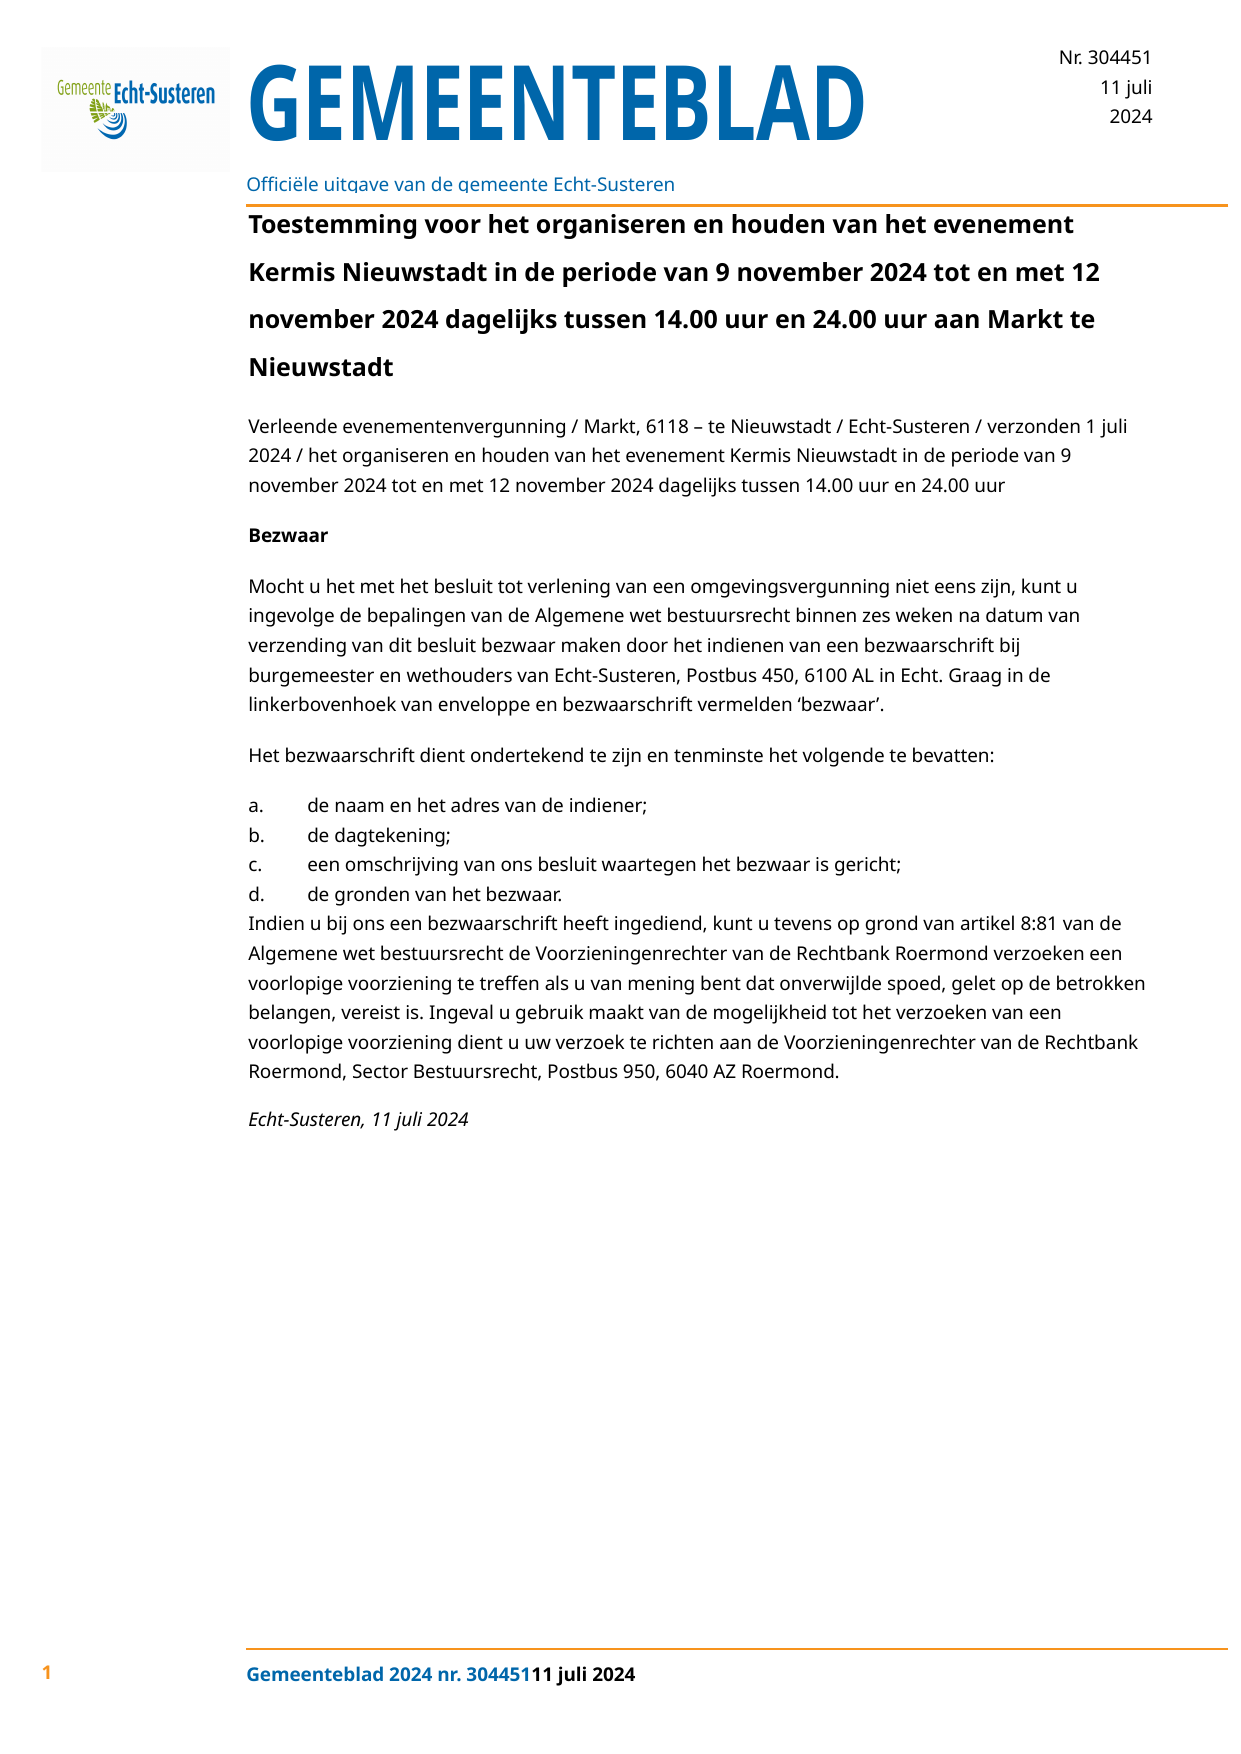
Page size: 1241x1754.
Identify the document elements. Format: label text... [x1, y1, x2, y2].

text Mocht u het met het besluit tot verlening van een omgevingsvergunning niet eens zijn, kunt u ingevolge de bepalingen van de Algemene wet bestuursrecht binnen zes weken na datum van verzending van dit besluit bezwaar maken door het indienen van een bezwaarschrift bij burgemeester en wethouders van Echt-Susteren, Postbus 450, 6100 AL in Echt. Graag in de linkerbovenhoek van enveloppe en bezwaarschrift vermelden ‘bezwaar’. [248, 573, 1152, 717]
text Bezwaar [248, 523, 1152, 548]
text Echt-Susteren, 11 juli 2024 [248, 1106, 1152, 1132]
text Verleende evenementenvergunning / Markt, 6118 – te Nieuwstadt / Echt-Susteren / verzonden 1 juli 2024 / het organiseren en houden van het evenement Kermis Nieuwstadt in de periode van 9 november 2024 tot en met 12 november 2024 dagelijks tussen 14.00 uur en 24.00 uur [248, 413, 1152, 498]
list de gronden van het bezwaar. [248, 881, 1152, 907]
list de dagtekening; [248, 822, 1152, 848]
text Indien u bij ons een bezwaarschrift heeft ingediend, kunt u tevens op grond van artikel 8:81 van de Algemene wet bestuursrecht de Voorzieningenrechter van de Rechtbank Roermond verzoeken een voorlopige voorziening te treffen als u van mening bent dat onverwijlde spoed, gelet op de betrokken belangen, vereist is. Ingeval u gebruik maakt van de mogelijkheid tot het verzoeken van een voorlopige voorziening dient u uw verzoek te richten aan de Voorzieningenrechter van de Rechtbank Roermond, Sector Bestuursrecht, Postbus 950, 6040 AZ Roermond. [248, 911, 1152, 1084]
picture [41, 47, 231, 172]
text Toestemming voor het organiseren en houden van het evenement Kermis Nieuwstadt in de periode van 9 november 2024 tot en met 12 november 2024 dagelijks tussen 14.00 uur en 24.00 uur aan Markt te Nieuwstadt [248, 207, 1152, 384]
list een omschrijving van ons besluit waartegen het bezwaar is gericht; [248, 851, 1152, 877]
text Het bezwaarschrift dient ondertekend te zijn en tenminste het volgende te bevatten: [248, 742, 1152, 768]
list de naam en het adres van de indiener; [248, 792, 1152, 818]
